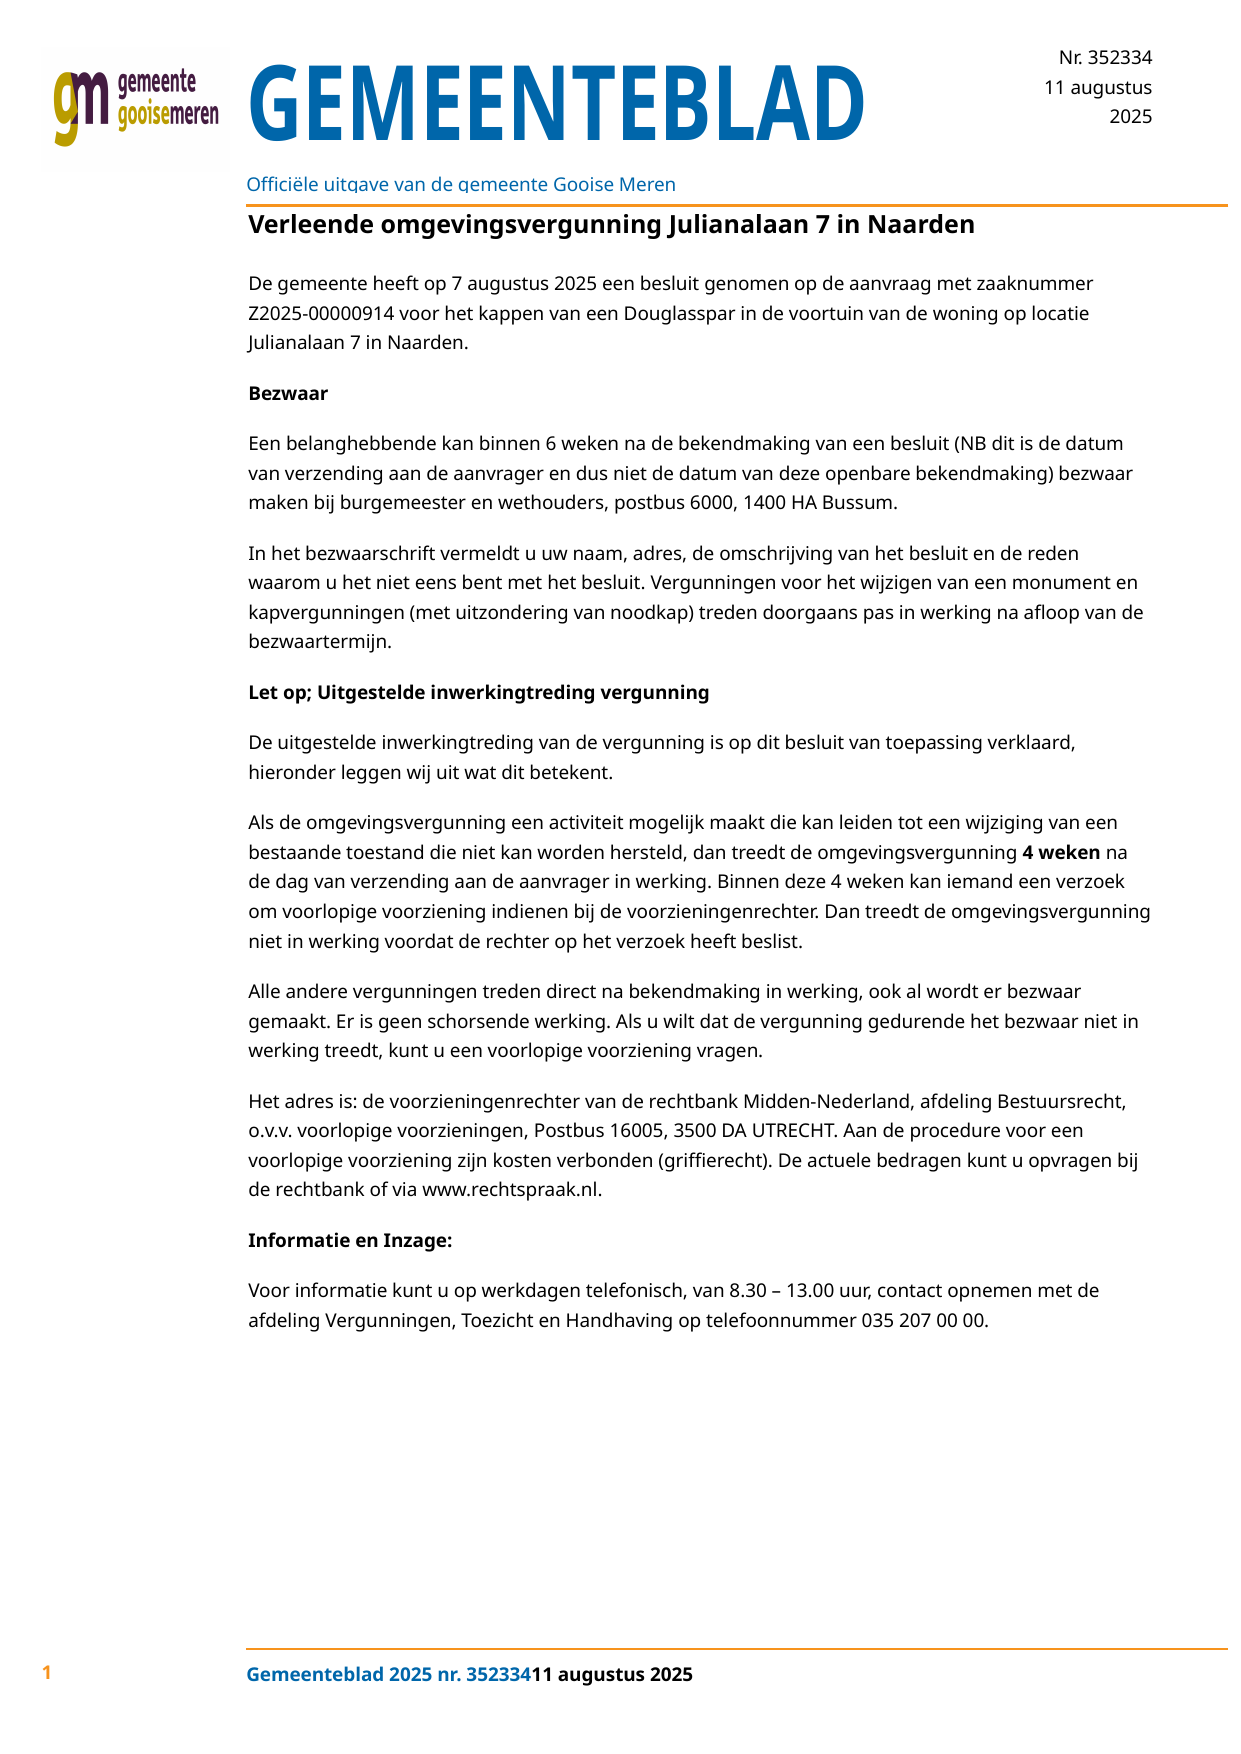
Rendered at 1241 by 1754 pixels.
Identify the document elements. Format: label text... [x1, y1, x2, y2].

text Bezwaar [248, 380, 1152, 406]
text De uitgestelde inwerkingtreding van de vergunning is op dit besluit van toepassing verklaard, hieronder leggen wij uit wat dit betekent. [248, 729, 1152, 785]
text De gemeente heeft op 7 augustus 2025 een besluit genomen op de aanvraag met zaaknummer Z2025-00000914 voor het kappen van een Douglasspar in de voortuin van de woning op locatie Julianalaan 7 in Naarden. [248, 270, 1152, 355]
text Verleende omgevingsvergunning Julianalaan 7 in Naarden [248, 207, 1152, 241]
text Een belanghebbende kan binnen 6 weken na de bekendmaking van een besluit (NB dit is de datum van verzending aan de aanvrager en dus niet de datum van deze openbare bekendmaking) bezwaar maken bij burgemeester en wethouders, postbus 6000, 1400 HA Bussum. [248, 430, 1152, 515]
picture [41, 47, 231, 172]
text Als de omgevingsvergunning een activiteit mogelijk maakt die kan leiden tot een wijziging van een bestaande toestand die niet kan worden hersteld, dan treedt de omgevingsvergunning 4 weken na de dag van verzending aan de aanvrager in werking. Binnen deze 4 weken kan iemand een verzoek om voorlopige voorziening indienen bij de voorzieningenrechter. Dan treedt de omgevingsvergunning niet in werking voordat de rechter op het verzoek heeft beslist. [248, 809, 1152, 953]
text Informatie en Inzage: [248, 1227, 1152, 1253]
text Alle andere vergunningen treden direct na bekendmaking in werking, ook al wordt er bezwaar gemaakt. Er is geen schorsende werking. Als u wilt dat de vergunning gedurende het bezwaar niet in werking treedt, kunt u een voorlopige voorziening vragen. [248, 978, 1152, 1063]
text Voor informatie kunt u op werkdagen telefonisch, van 8.30 – 13.00 uur, contact opnemen met de afdeling Vergunningen, Toezicht en Handhaving op telefoonnummer 035 207 00 00. [248, 1277, 1152, 1333]
text Het adres is: de voorzieningenrechter van de rechtbank Midden-Nederland, afdeling Bestuursrecht, o.v.v. voorlopige voorzieningen, Postbus 16005, 3500 DA UTRECHT. Aan de procedure voor een voorlopige voorziening zijn kosten verbonden (griffierecht). De actuele bedragen kunt u opvragen bij de rechtbank of via www.rechtspraak.nl. [248, 1088, 1152, 1202]
text In het bezwaarschrift vermeldt u uw naam, adres, de omschrijving van het besluit en de reden waarom u het niet eens bent met het besluit. Vergunningen voor het wijzigen van een monument en kapvergunningen (met uitzondering van noodkap) treden doorgaans pas in werking na afloop van de bezwaartermijn. [248, 540, 1152, 654]
text Let op; Uitgestelde inwerkingtreding vergunning [248, 679, 1152, 705]
